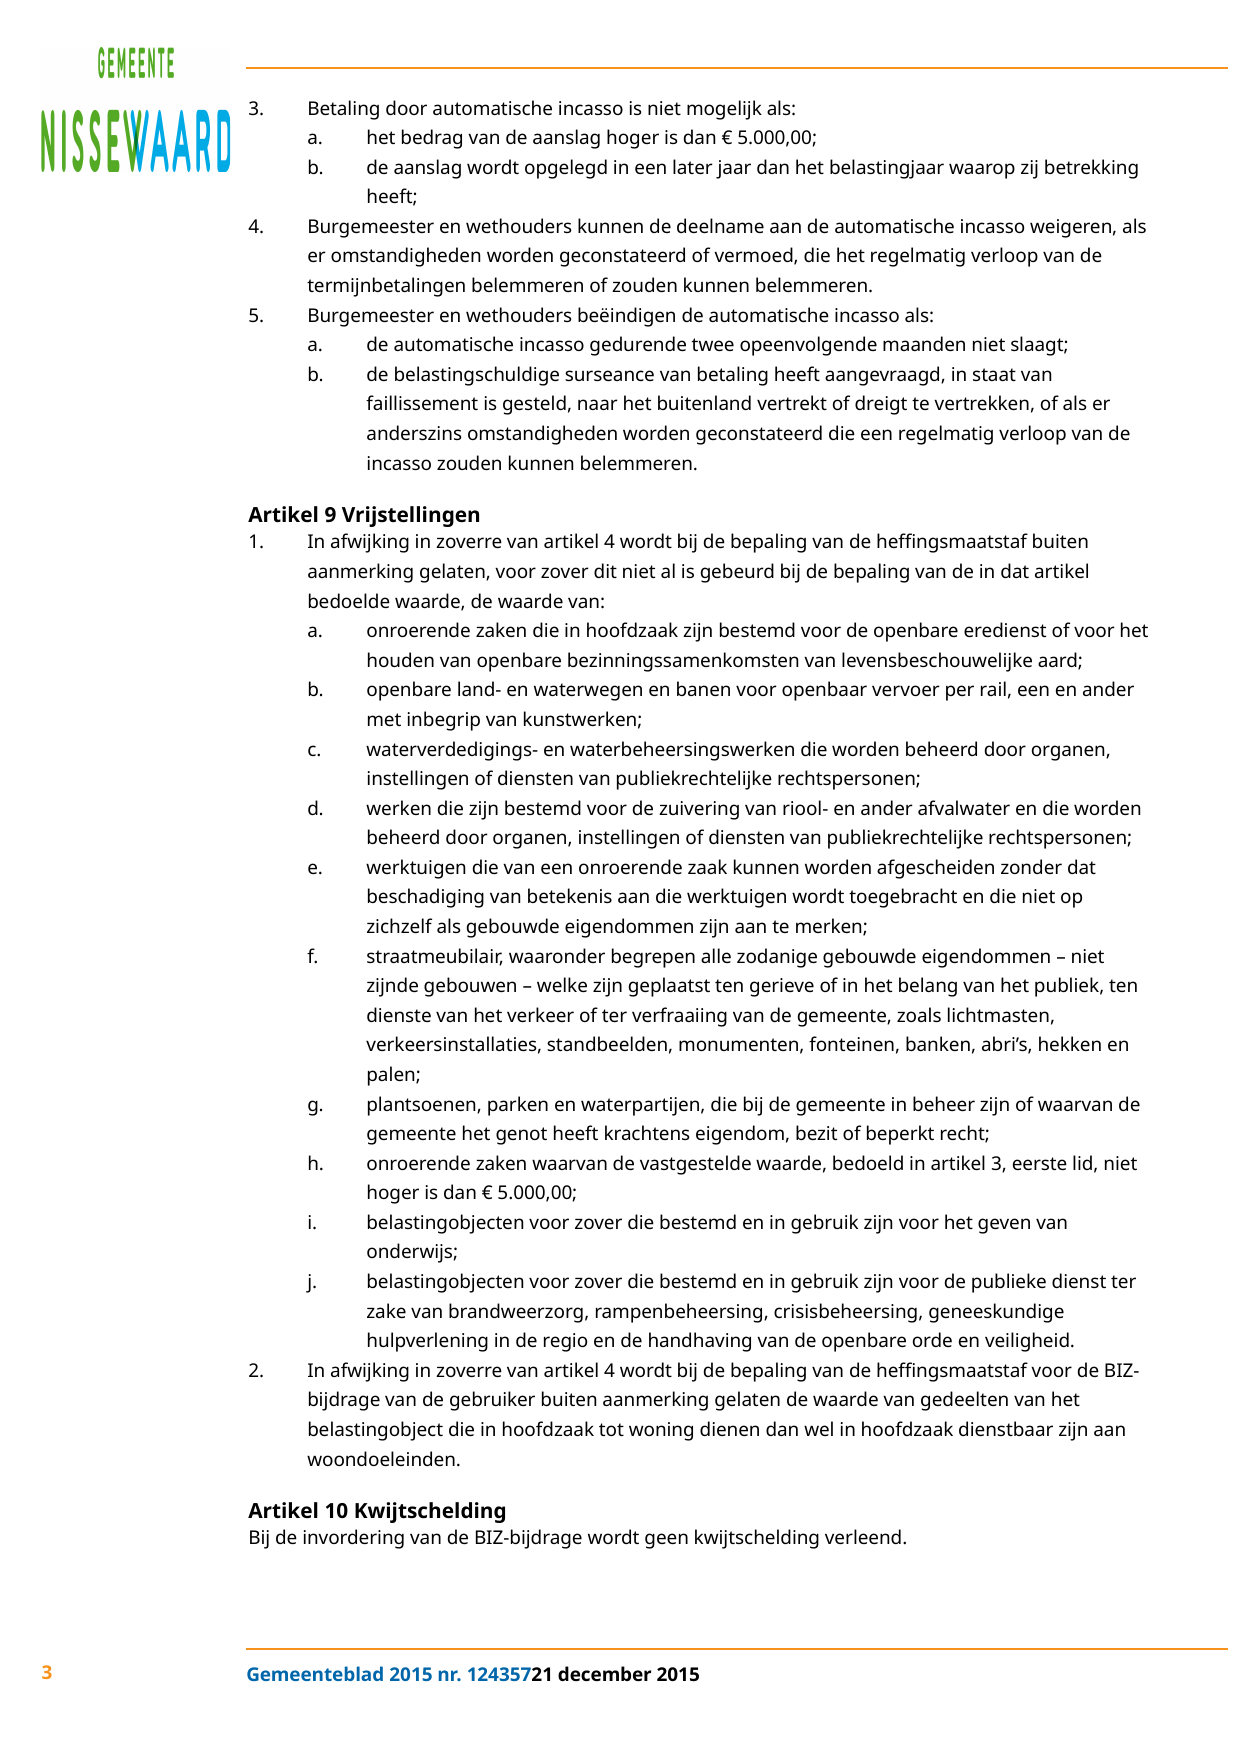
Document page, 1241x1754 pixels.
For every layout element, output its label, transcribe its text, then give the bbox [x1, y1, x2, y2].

list belastingobjecten voor zover die bestemd en in gebruik zijn voor de publieke dienst ter zake van brandweerzorg, rampenbeheersing, crisisbeheersing, geneeskundige hulpverlening in de regio en de handhaving van de openbare orde en veiligheid. [307, 1268, 1152, 1353]
list straatmeubilair, waaronder begrepen alle zodanige gebouwde eigendommen – niet zijnde gebouwen – welke zijn geplaatst ten gerieve of in het belang van het publiek, ten dienste van het verkeer of ter verfraaiing van de gemeente, zoals lichtmasten, verkeersinstallaties, standbeelden, monumenten, fonteinen, banken, abri’s, hekken en palen; [307, 943, 1152, 1087]
list Burgemeester en wethouders beëindigen de automatische incasso als: [248, 302, 1152, 328]
picture [176, 157, 187, 172]
list belastingobjecten voor zover die bestemd en in gebruik zijn voor het geven van onderwijs; [307, 1209, 1152, 1264]
list In afwijking in zoverre van artikel 4 wordt bij de bepaling van de heffingsmaatstaf buiten aanmerking gelaten, voor zover dit niet al is gebeurd bij de bepaling van de in dat artikel bedoelde waarde, de waarde van: [248, 529, 1152, 613]
list plantsoenen, parken en waterpartijen, die bij de gemeente in beheer zijn of waarvan de gemeente het genot heeft krachtens eigendom, bezit of beperkt recht; [307, 1091, 1152, 1146]
text Artikel 10 Kwijtschelding [248, 1496, 1152, 1524]
list onroerende zaken waarvan de vastgestelde waarde, bedoeld in artikel 3, eerste lid, niet hoger is dan € 5.000,00; [307, 1150, 1152, 1205]
picture [222, 122, 227, 160]
picture [154, 157, 165, 172]
list Betaling door automatische incasso is niet mogelijk als: [248, 95, 1152, 121]
picture [41, 47, 231, 172]
list waterverdedigings- en waterbeheersingswerken die worden beheerd door organen, instellingen of diensten van publiekrechtelijke rechtspersonen; [307, 736, 1152, 791]
list onroerende zaken die in hoofdzaak zijn bestemd voor de openbare eredienst of voor het houden van openbare bezinningssamenkomsten van levensbeschouwelijke aard; [307, 617, 1152, 673]
list openbare land- en waterwegen en banen voor openbaar vervoer per rail, een en ander met inbegrip van kunstwerken; [307, 677, 1152, 732]
list het bedrag van de aanslag hoger is dan € 5.000,00; [307, 124, 1152, 150]
picture [201, 122, 206, 138]
picture [200, 151, 206, 172]
list In afwijking in zoverre van artikel 4 wordt bij de bepaling van de heffingsmaatstaf voor de BIZ-bijdrage van de gebruiker buiten aanmerking gelaten de waarde van gedeelten van het belastingobject die in hoofdzaak tot woning dienen dan wel in hoofdzaak dienstbaar zijn aan woondoeleinden. [248, 1357, 1152, 1471]
list de aanslag wordt opgelegd in een later jaar dan het belastingjaar waarop zij betrekking heeft; [307, 154, 1152, 209]
list werken die zijn bestemd voor de zuivering van riool- en ander afvalwater en die worden beheerd door organen, instellingen of diensten van publiekrechtelijke rechtspersonen; [307, 795, 1152, 850]
text Bij de invordering van de BIZ-bijdrage wordt geen kwijtschelding verleend. [248, 1524, 1152, 1550]
text Artikel 9 Vrijstellingen [248, 500, 1152, 529]
list de automatische incasso gedurende twee opeenvolgende maanden niet slaagt; [307, 331, 1152, 357]
list de belastingschuldige surseance van betaling heeft aangevraagd, in staat van faillissement is gesteld, naar het buitenland vertrekt of dreigt te vertrekken, of als er anderszins omstandigheden worden geconstateerd die een regelmatig verloop van de incasso zouden kunnen belemmeren. [307, 361, 1152, 476]
list werktuigen die van een onroerende zaak kunnen worden afgescheiden zonder dat beschadiging van betekenis aan die werktuigen wordt toegebracht en die niet op zichzelf als gebouwde eigendommen zijn aan te merken; [307, 854, 1152, 939]
list Burgemeester en wethouders kunnen de deelname aan de automatische incasso weigeren, als er omstandigheden worden geconstateerd of vermoed, die het regelmatig verloop van de termijnbetalingen belemmeren of zouden kunnen belemmeren. [248, 213, 1152, 298]
